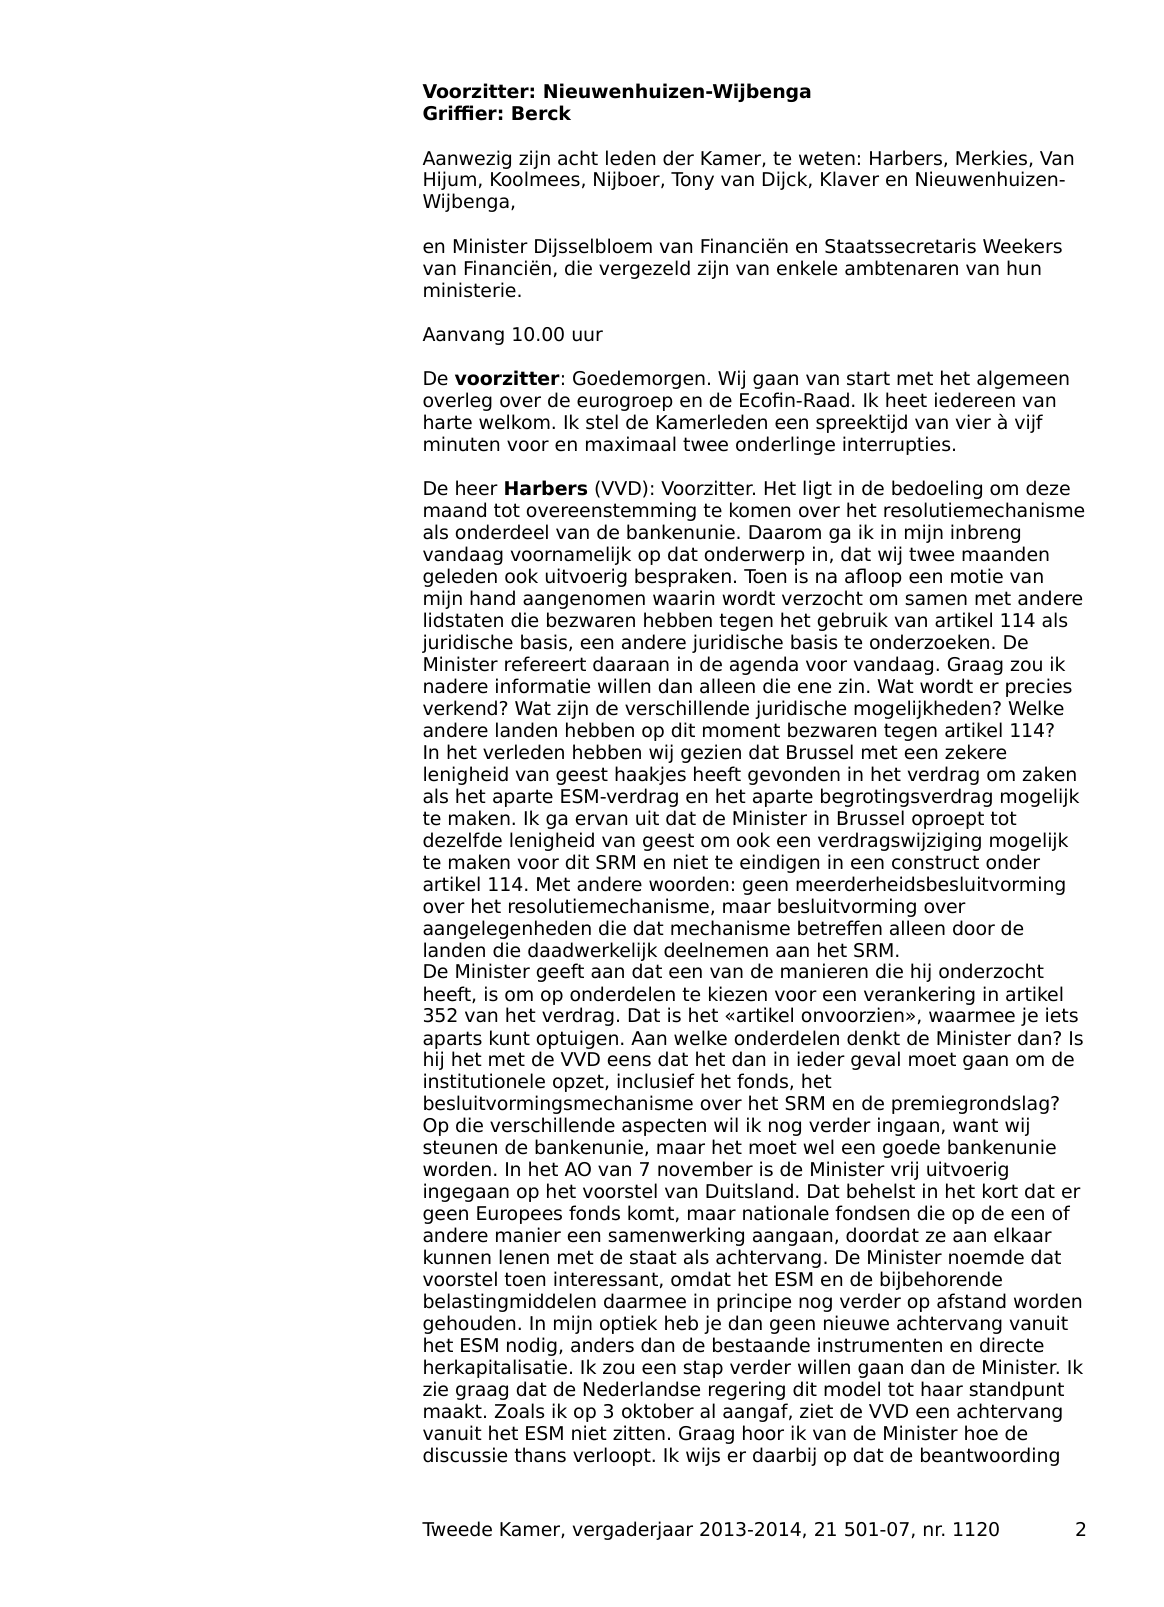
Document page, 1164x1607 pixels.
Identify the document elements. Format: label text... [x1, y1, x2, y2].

text en Minister Dijsselbloem van Financiën en Staatssecretaris Weekers van Financiën, die vergezeld zijn van enkele ambtenaren van hun ministerie. [422, 236, 1087, 301]
text Griffier: Berck [422, 103, 1087, 125]
text In het verleden hebben wij gezien dat Brussel met een zekere lenigheid van geest haakjes heeft gevonden in het verdrag om zaken als het aparte ESM-verdrag en het aparte begrotingsverdrag mogelijk te maken. Ik ga ervan uit dat de Minister in Brussel oproept tot dezelfde lenigheid van geest om ook een verdragswijziging mogelijk te maken voor dit SRM en niet te eindigen in een construct onder artikel 114. Met andere woorden: geen meerderheidsbesluitvorming over het resolutiemechanisme, maar besluitvorming over aangelegenheden die dat mechanisme betreffen alleen door de landen die daadwerkelijk deelnemen aan het SRM. [422, 742, 1087, 961]
text De heer Harbers (VVD): Voorzitter. Het ligt in de bedoeling om deze maand tot overeenstemming te komen over het resolutiemechanisme als onderdeel van de bankenunie. Daarom ga ik in mijn inbreng vandaag voornamelijk op dat onderwerp in, dat wij twee maanden geleden ook uitvoerig bespraken. Toen is na afloop een motie van mijn hand aangenomen waarin wordt verzocht om samen met andere lidstaten die bezwaren hebben tegen het gebruik van artikel 114 als juridische basis, een andere juridische basis te onderzoeken. De Minister refereert daaraan in de agenda voor vandaag. Graag zou ik nadere informatie willen dan alleen die ene zin. Wat wordt er precies verkend? Wat zijn de verschillende juridische mogelijkheden? Welke andere landen hebben op dit moment bezwaren tegen artikel 114? [422, 478, 1087, 742]
text De Minister geeft aan dat een van de manieren die hij onderzocht heeft, is om op onderdelen te kiezen voor een verankering in artikel 352 van het verdrag. Dat is het «artikel onvoorzien», waarmee je iets aparts kunt optuigen. Aan welke onderdelen denkt de Minister dan? Is hij het met de VVD eens dat het dan in ieder geval moet gaan om de institutionele opzet, inclusief het fonds, het besluitvormingsmechanisme over het SRM en de premiegrondslag? [422, 961, 1087, 1115]
text Voorzitter: Nieuwenhuizen-Wijbenga [422, 81, 1087, 103]
text De voorzitter: Goedemorgen. Wij gaan van start met het algemeen overleg over de eurogroep en de Ecofin-Raad. Ik heet iedereen van harte welkom. Ik stel de Kamerleden een spreektijd van vier à vijf minuten voor en maximaal twee onderlinge interrupties. [422, 368, 1087, 456]
text Op die verschillende aspecten wil ik nog verder ingaan, want wij steunen de bankenunie, maar het moet wel een goede bankenunie worden. In het AO van 7 november is de Minister vrij uitvoerig ingegaan op het voorstel van Duitsland. Dat behelst in het kort dat er geen Europees fonds komt, maar nationale fondsen die op de een of andere manier een samenwerking aangaan, doordat ze aan elkaar kunnen lenen met de staat als achtervang. De Minister noemde dat voorstel toen interessant, omdat het ESM en de bijbehorende belastingmiddelen daarmee in principe nog verder op afstand worden gehouden. In mijn optiek heb je dan geen nieuwe achtervang vanuit het ESM nodig, anders dan de bestaande instrumenten en directe herkapitalisatie. Ik zou een stap verder willen gaan dan de Minister. Ik zie graag dat de Nederlandse regering dit model tot haar standpunt maakt. Zoals ik op 3 oktober al aangaf, ziet de VVD een achtervang vanuit het ESM niet zitten. Graag hoor ik van de Minister hoe de discussie thans verloopt. Ik wijs er daarbij op dat de beantwoording [422, 1115, 1087, 1467]
text Aanvang 10.00 uur [422, 324, 1087, 346]
text Aanwezig zijn acht leden der Kamer, te weten: Harbers, Merkies, Van Hijum, Koolmees, Nijboer, Tony van Dijck, Klaver en Nieuwenhuizen-Wijbenga, [422, 147, 1087, 213]
